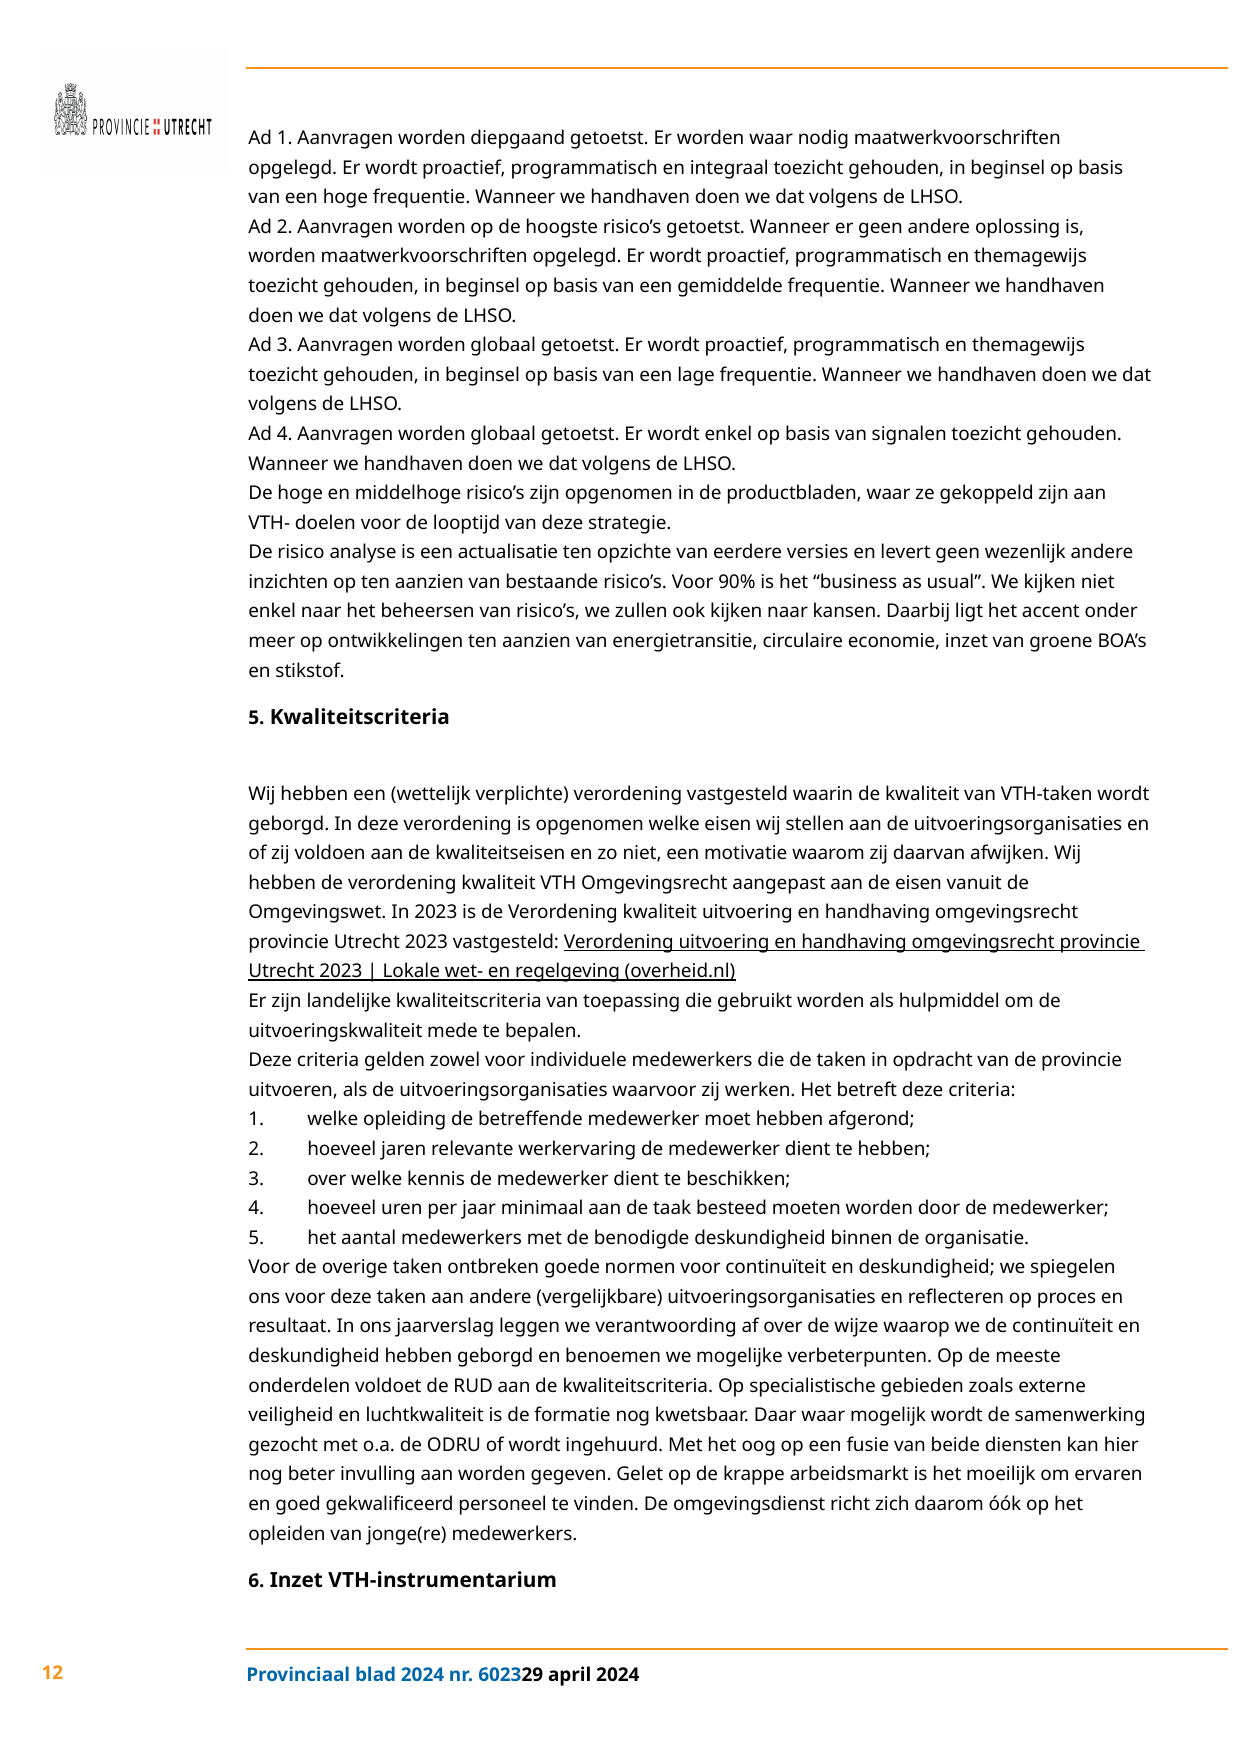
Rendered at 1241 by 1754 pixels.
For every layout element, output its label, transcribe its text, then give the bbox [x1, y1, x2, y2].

list welke opleiding de betreffende medewerker moet hebben afgerond; [248, 1106, 1152, 1131]
text Ad 3. Aanvragen worden globaal getoetst. Er wordt proactief, programmatisch en themagewijs toezicht gehouden, in beginsel op basis van een lage frequentie. Wanneer we handhaven doen we dat volgens de LHSO. [248, 331, 1152, 416]
text Ad 1. Aanvragen worden diepgaand getoetst. Er worden waar nodig maatwerkvoorschriften opgelegd. Er wordt proactief, programmatisch en integraal toezicht gehouden, in beginsel op basis van een hoge frequentie. Wanneer we handhaven doen we dat volgens de LHSO. [248, 124, 1152, 209]
text Wij hebben een (wettelijk verplichte) verordening vastgesteld waarin de kwaliteit van VTH-taken wordt geborgd. In deze verordening is opgenomen welke eisen wij stellen aan de uitvoeringsorganisaties en of zij voldoen aan de kwaliteitseisen en zo niet, een motivatie waarom zij daarvan afwijken. Wij hebben de verordening kwaliteit VTH Omgevingsrecht aangepast aan de eisen vanuit de Omgevingswet. In 2023 is de Verordening kwaliteit uitvoering en handhaving omgevingsrecht provincie Utrecht 2023 vastgesteld: Verordening uitvoering en handhaving omgevingsrecht provincie Utrecht 2023 | Lokale wet- en regelgeving (overheid.nl) [248, 780, 1152, 983]
text De hoge en middelhoge risico’s zijn opgenomen in de productbladen, waar ze gekoppeld zijn aan VTH- doelen voor de looptijd van deze strategie. [248, 479, 1152, 535]
text 6. Inzet VTH-instrumentarium [248, 1565, 1152, 1594]
list hoeveel jaren relevante werkervaring de medewerker dient te hebben; [248, 1135, 1152, 1161]
text Voor de overige taken ontbreken goede normen voor continuïteit en deskundigheid; we spiegelen ons voor deze taken aan andere (vergelijkbare) uitvoeringsorganisaties en reflecteren op proces en resultaat. In ons jaarverslag leggen we verantwoording af over de wijze waarop we de continuïteit en deskundigheid hebben geborgd en benoemen we mogelijke verbeterpunten. Op de meeste onderdelen voldoet de RUD aan de kwaliteitscriteria. Op specialistische gebieden zoals externe veiligheid en luchtkwaliteit is de formatie nog kwetsbaar. Daar waar mogelijk wordt de samenwerking gezocht met o.a. de ODRU of wordt ingehuurd. Met het oog op een fusie van beide diensten kan hier nog beter invulling aan worden gegeven. Gelet op de krappe arbeidsmarkt is het moeilijk om ervaren en goed gekwalificeerd personeel te vinden. De omgevingsdienst richt zich daarom óók op het opleiden van jonge(re) medewerkers. [248, 1253, 1152, 1546]
text Er zijn landelijke kwaliteitscriteria van toepassing die gebruikt worden als hulpmiddel om de uitvoeringskwaliteit mede te bepalen. [248, 987, 1152, 1043]
list hoeveel uren per jaar minimaal aan de taak besteed moeten worden door de medewerker; [248, 1194, 1152, 1220]
text 5. Kwaliteitscriteria [248, 702, 1152, 731]
list over welke kennis de medewerker dient te beschikken; [248, 1165, 1152, 1191]
picture [41, 47, 231, 172]
text Ad 2. Aanvragen worden op de hoogste risico’s getoetst. Wanneer er geen andere oplossing is, worden maatwerkvoorschriften opgelegd. Er wordt proactief, programmatisch en themagewijs toezicht gehouden, in beginsel op basis van een gemiddelde frequentie. Wanneer we handhaven doen we dat volgens de LHSO. [248, 213, 1152, 328]
text De risico analyse is een actualisatie ten opzichte van eerdere versies en levert geen wezenlijk andere inzichten op ten aanzien van bestaande risico’s. Voor 90% is het “business as usual”. We kijken niet enkel naar het beheersen van risico’s, we zullen ook kijken naar kansen. Daarbij ligt het accent onder meer op ontwikkelingen ten aanzien van energietransitie, circulaire economie, inzet van groene BOA’s en stikstof. [248, 538, 1152, 683]
text Ad 4. Aanvragen worden globaal getoetst. Er wordt enkel op basis van signalen toezicht gehouden. Wanneer we handhaven doen we dat volgens de LHSO. [248, 420, 1152, 476]
text Deze criteria gelden zowel voor individuele medewerkers die de taken in opdracht van de provincie uitvoeren, als de uitvoeringsorganisaties waarvoor zij werken. Het betreft deze criteria: [248, 1046, 1152, 1102]
list het aantal medewerkers met de benodigde deskundigheid binnen de organisatie. [248, 1224, 1152, 1250]
